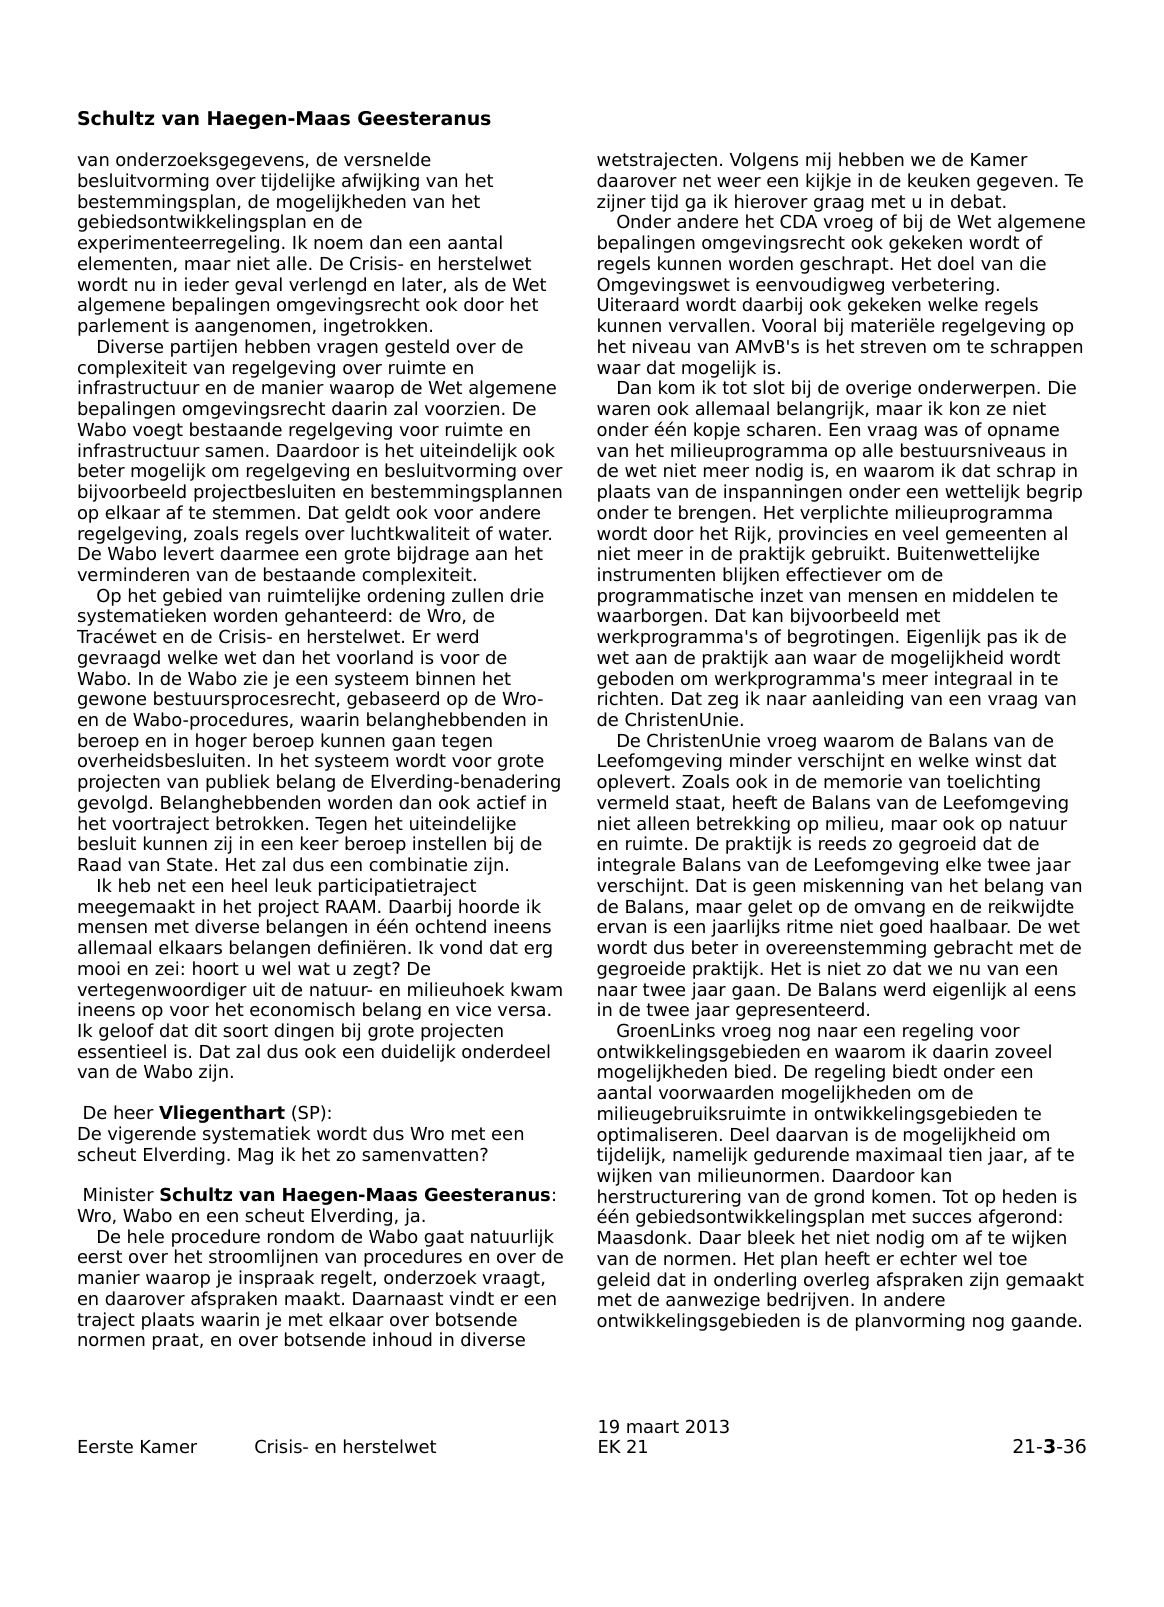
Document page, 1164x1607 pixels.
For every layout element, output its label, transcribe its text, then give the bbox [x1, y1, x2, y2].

text De heer Vliegenthart (SP): [77, 1103, 567, 1124]
text wetstrajecten. Volgens mij hebben we de Kamer daarover net weer een kijkje in de keuken gegeven. Te zijner tijd ga ik hierover graag met u in debat. [596, 150, 1087, 212]
text De hele procedure rondom de Wabo gaat natuurlijk eerst over het stroomlijnen van procedures en over de manier waarop je inspraak regelt, onderzoek vraagt, en daarover afspraken maakt. Daarnaast vindt er een traject plaats waarin je met elkaar over botsende normen praat, en over botsende inhoud in diverse [77, 1227, 567, 1351]
text De ChristenUnie vroeg waarom de Balans van de Leefomgeving minder verschijnt en welke winst dat oplevert. Zoals ook in de memorie van toelichting vermeld staat, heeft de Balans van de Leefomgeving niet alleen betrekking op milieu, maar ook op natuur en ruimte. De praktijk is reeds zo gegroeid dat de integrale Balans van de Leefomgeving elke twee jaar verschijnt. Dat is geen miskenning van het belang van de Balans, maar gelet op de omvang en de reikwijdte ervan is een jaarlijks ritme niet goed haalbaar. De wet wordt dus beter in overeenstemming gebracht met de gegroeide praktijk. Het is niet zo dat we nu van een naar twee jaar gaan. De Balans werd eigenlijk al eens in de twee jaar gepresenteerd. [596, 731, 1087, 1021]
text Onder andere het CDA vroeg of bij de Wet algemene bepalingen omgevingsrecht ook gekeken wordt of regels kunnen worden geschrapt. Het doel van die Omgevingswet is eenvoudigweg verbetering. Uiteraard wordt daarbij ook gekeken welke regels kunnen vervallen. Vooral bij materiële regelgeving op het niveau van AMvB's is het streven om te schrappen waar dat mogelijk is. [596, 212, 1087, 378]
text Dan kom ik tot slot bij de overige onderwerpen. Die waren ook allemaal belangrijk, maar ik kon ze niet onder één kopje scharen. Een vraag was of opname van het milieuprogramma op alle bestuursniveaus in de wet niet meer nodig is, en waarom ik dat schrap in plaats van de inspanningen onder een wettelijk begrip onder te brengen. Het verplichte milieuprogramma wordt door het Rijk, provincies en veel gemeenten al niet meer in de praktijk gebruikt. Buitenwettelijke instrumenten blijken effectiever om de programmatische inzet van mensen en middelen te waarborgen. Dat kan bijvoorbeeld met werkprogramma's of begrotingen. Eigenlijk pas ik de wet aan de praktijk aan waar de mogelijkheid wordt geboden om werkprogramma's meer integraal in te richten. Dat zeg ik naar aanleiding van een vraag van de ChristenUnie. [596, 378, 1087, 731]
text De vigerende systematiek wordt dus Wro met een scheut Elverding. Mag ik het zo samenvatten? [77, 1124, 567, 1165]
text van onderzoeksgegevens, de versnelde besluitvorming over tijdelijke afwijking van het bestemmingsplan, de mogelijkheden van het gebiedsontwikkelingsplan en de experimenteerregeling. Ik noem dan een aantal elementen, maar niet alle. De Crisis- en herstelwet wordt nu in ieder geval verlengd en later, als de Wet algemene bepalingen omgevingsrecht ook door het parlement is aangenomen, ingetrokken. [77, 150, 567, 337]
text Ik heb net een heel leuk participatietraject meegemaakt in het project RAAM. Daarbij hoorde ik mensen met diverse belangen in één ochtend ineens allemaal elkaars belangen definiëren. Ik vond dat erg mooi en zei: hoort u wel wat u zegt? De vertegenwoordiger uit de natuur- en milieuhoek kwam ineens op voor het economisch belang en vice versa. Ik geloof dat dit soort dingen bij grote projecten essentieel is. Dat zal dus ook een duidelijk onderdeel van de Wabo zijn. [77, 876, 567, 1083]
text Minister Schultz van Haegen-Maas Geesteranus: [77, 1185, 567, 1206]
text GroenLinks vroeg nog naar een regeling voor ontwikkelingsgebieden en waarom ik daarin zoveel mogelijkheden bied. De regeling biedt onder een aantal voorwaarden mogelijkheden om de milieugebruiksruimte in ontwikkelingsgebieden te optimaliseren. Deel daarvan is de mogelijkheid om tijdelijk, namelijk gedurende maximaal tien jaar, af te wijken van milieunormen. Daardoor kan herstructurering van de grond komen. Tot op heden is één gebiedsontwikkelingsplan met succes afgerond: Maasdonk. Daar bleek het niet nodig om af te wijken van de normen. Het plan heeft er echter wel toe geleid dat in onderling overleg afspraken zijn gemaakt met de aanwezige bedrijven. In andere ontwikkelingsgebieden is de planvorming nog gaande. [596, 1021, 1087, 1332]
text Diverse partijen hebben vragen gesteld over de complexiteit van regelgeving over ruimte en infrastructuur en de manier waarop de Wet algemene bepalingen omgevingsrecht daarin zal voorzien. De Wabo voegt bestaande regelgeving voor ruimte en infrastructuur samen. Daardoor is het uiteindelijk ook beter mogelijk om regelgeving en besluitvorming over bijvoorbeeld projectbesluiten en bestemmingsplannen op elkaar af te stemmen. Dat geldt ook voor andere regelgeving, zoals regels over luchtkwaliteit of water. De Wabo levert daarmee een grote bijdrage aan het verminderen van de bestaande complexiteit. [77, 337, 567, 586]
text Op het gebied van ruimtelijke ordening zullen drie systematieken worden gehanteerd: de Wro, de Tracéwet en de Crisis- en herstelwet. Er werd gevraagd welke wet dan het voorland is voor de Wabo. In de Wabo zie je een systeem binnen het gewone bestuursprocesrecht, gebaseerd op de Wro- en de Wabo-procedures, waarin belanghebbenden in beroep en in hoger beroep kunnen gaan tegen overheidsbesluiten. In het systeem wordt voor grote projecten van publiek belang de Elverding-benadering gevolgd. Belanghebbenden worden dan ook actief in het voortraject betrokken. Tegen het uiteindelijke besluit kunnen zij in een keer beroep instellen bij de Raad van State. Het zal dus een combinatie zijn. [77, 586, 567, 876]
text Wro, Wabo en een scheut Elverding, ja. [77, 1206, 567, 1227]
